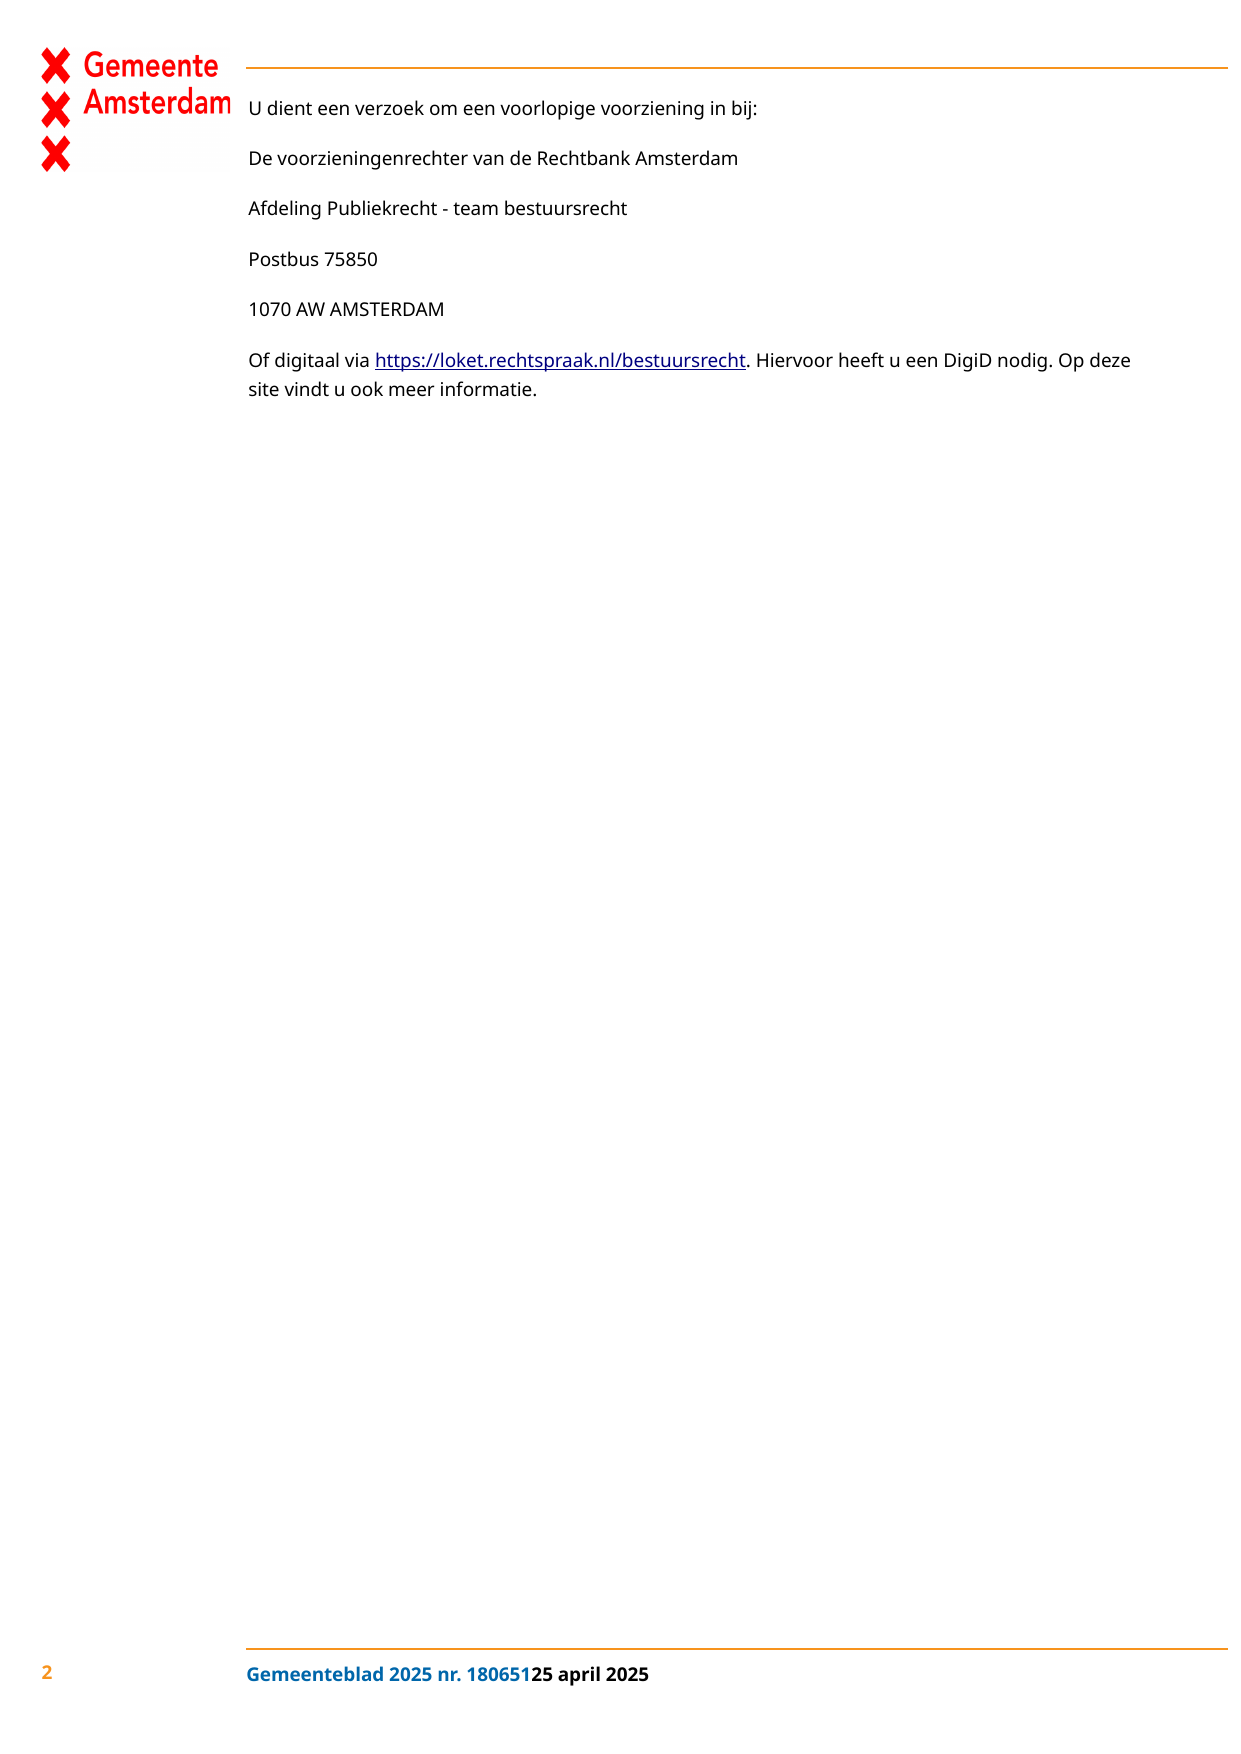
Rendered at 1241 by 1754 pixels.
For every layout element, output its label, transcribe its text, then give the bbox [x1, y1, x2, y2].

picture [41, 47, 231, 172]
text Of digitaal via https://loket.rechtspraak.nl/bestuursrecht. Hiervoor heeft u een DigiD nodig. Op deze site vindt u ook meer informatie. [248, 347, 1152, 402]
text Postbus 75850 [248, 246, 1152, 272]
text 1070 AW AMSTERDAM [248, 296, 1152, 322]
text Afdeling Publiekrecht - team bestuursrecht [248, 196, 1152, 221]
text U dient een verzoek om een voorlopige voorziening in bij: [248, 95, 1152, 121]
text De voorzieningenrechter van de Rechtbank Amsterdam [248, 145, 1152, 171]
